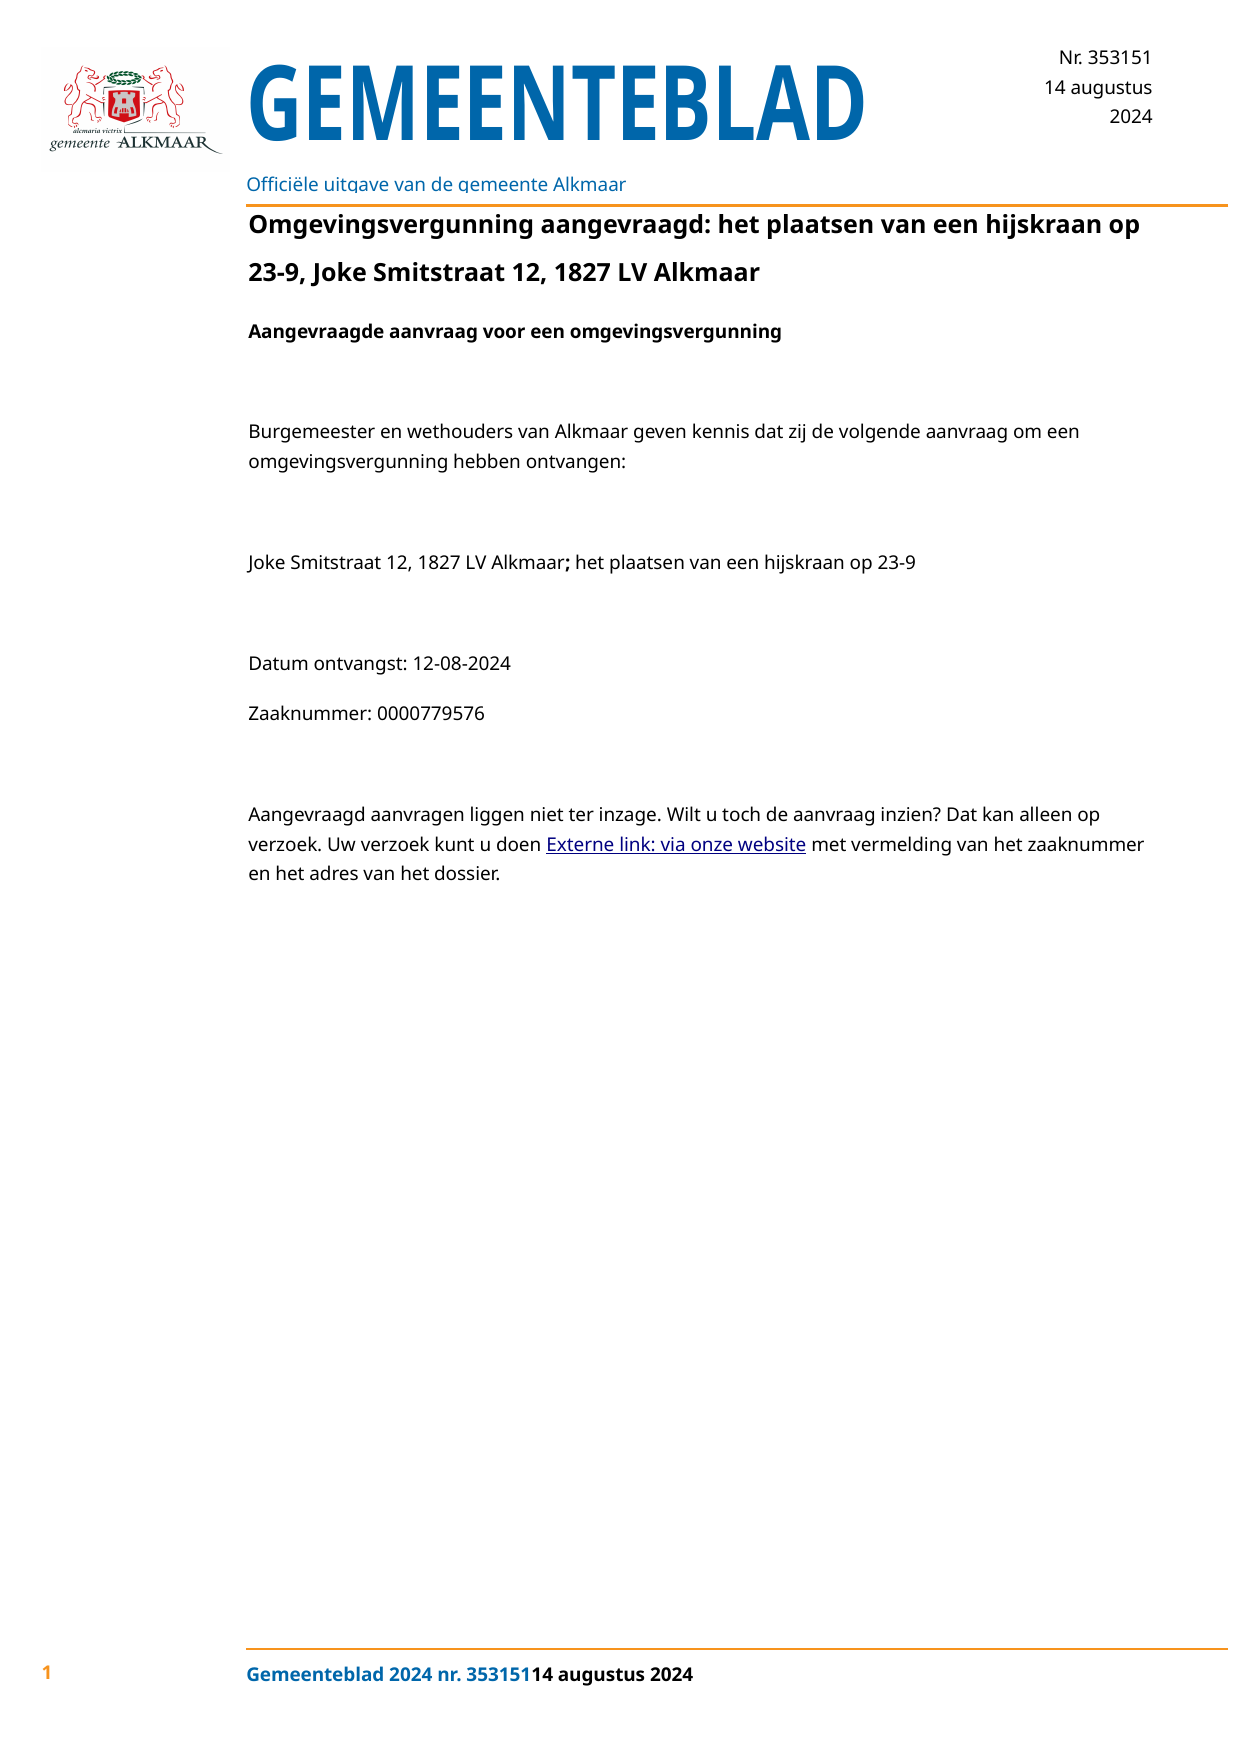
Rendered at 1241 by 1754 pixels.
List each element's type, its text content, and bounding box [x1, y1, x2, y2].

text Aangevraagde aanvraag voor een omgevingsvergunning [248, 318, 1152, 344]
picture [41, 47, 231, 172]
text Joke Smitstraat 12, 1827 LV Alkmaar; het plaatsen van een hijskraan op 23-9 [248, 549, 1152, 575]
text Omgevingsvergunning aangevraagd: het plaatsen van een hijskraan op 23-9, Joke Smitstraat 12, 1827 LV Alkmaar [248, 207, 1152, 288]
text Zaaknummer: 0000779576 [248, 700, 1152, 726]
text Burgemeester en wethouders van Alkmaar geven kennis dat zij de volgende aanvraag om een omgevingsvergunning hebben ontvangen: [248, 419, 1152, 474]
text Datum ontvangst: 12-08-2024 [248, 650, 1152, 676]
text Aangevraagd aanvragen liggen niet ter inzage. Wilt u toch de aanvraag inzien? Dat kan alleen op verzoek. Uw verzoek kunt u doen Externe link: via onze website met vermelding van het zaaknummer en het adres van het dossier. [248, 801, 1152, 886]
